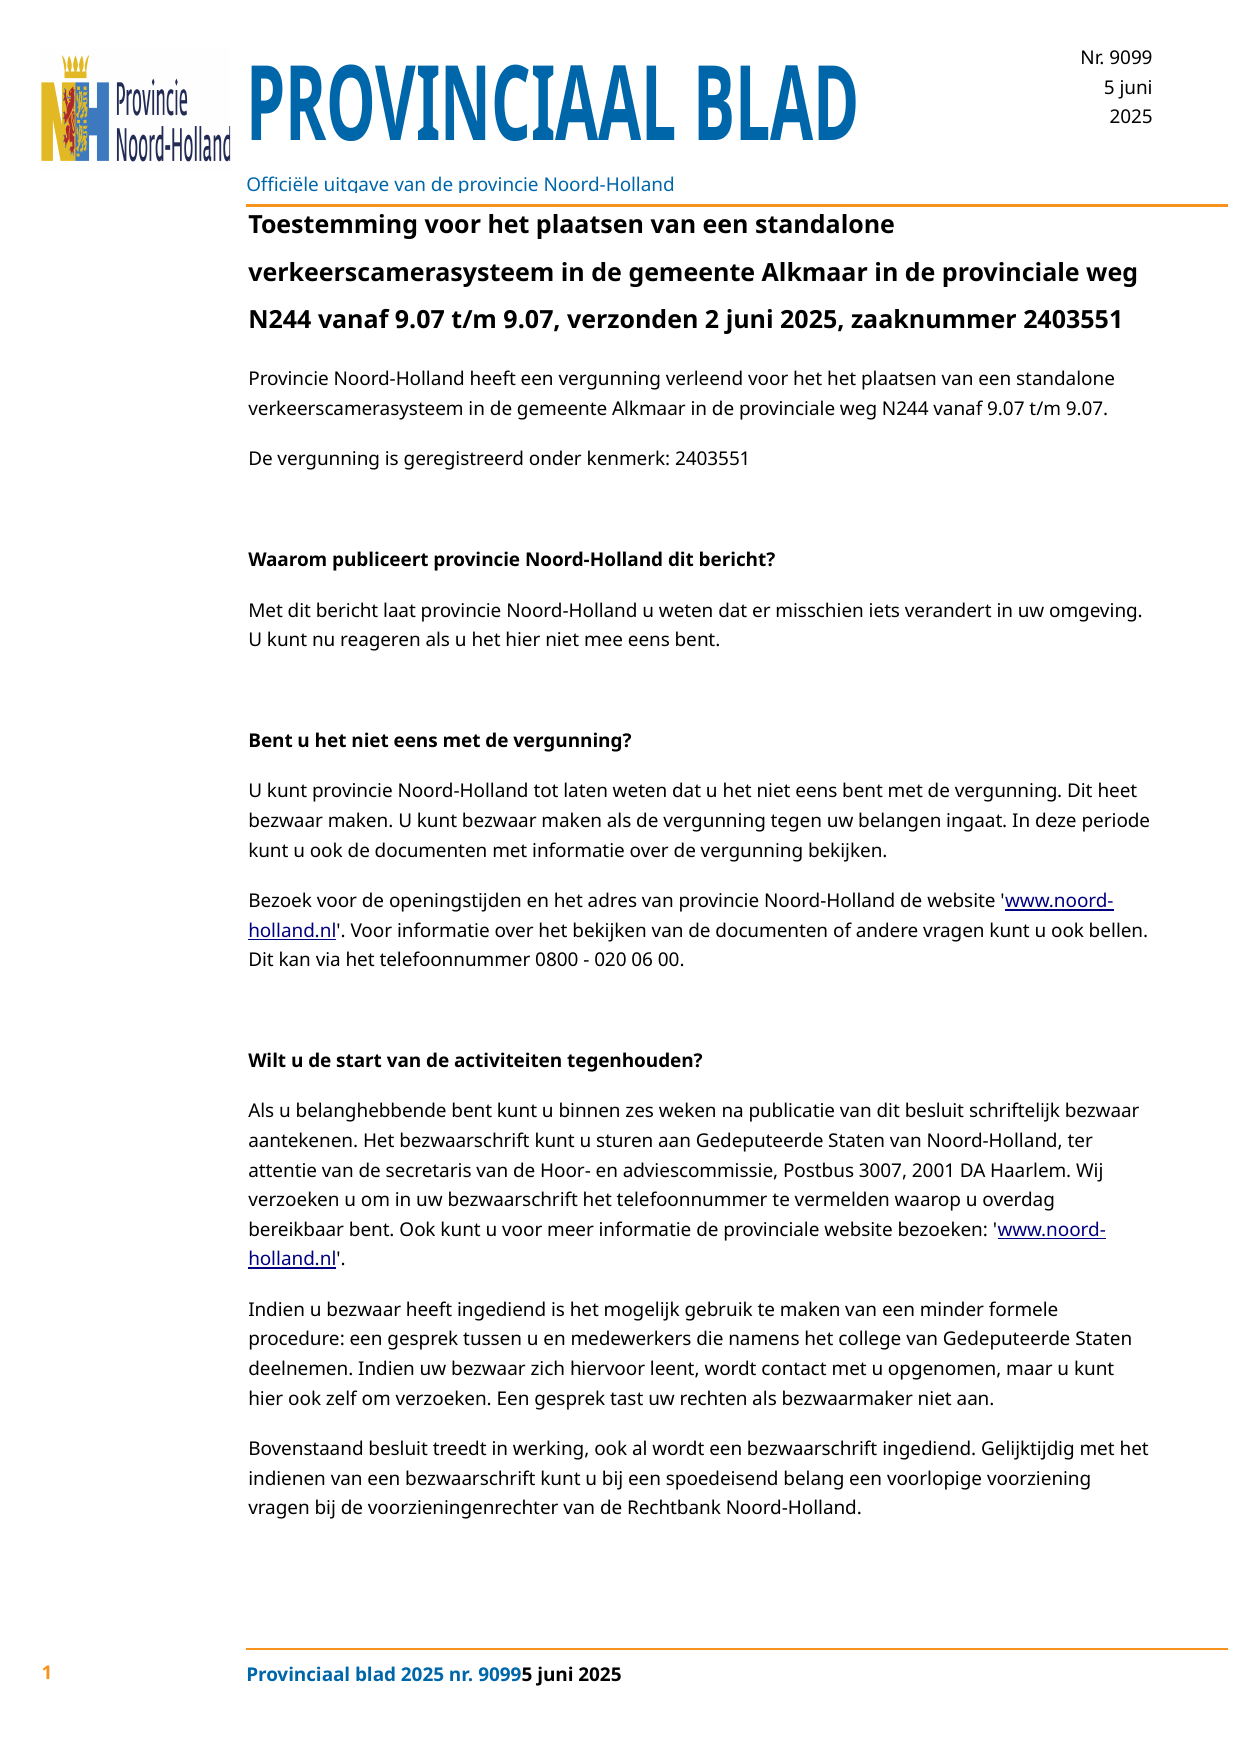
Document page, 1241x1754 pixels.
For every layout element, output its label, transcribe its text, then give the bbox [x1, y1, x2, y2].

text Provincie Noord-Holland heeft een vergunning verleend voor het het plaatsen van een standalone verkeerscamerasysteem in de gemeente Alkmaar in de provinciale weg N244 vanaf 9.07 t/m 9.07. [248, 366, 1152, 421]
text U kunt provincie Noord-Holland tot laten weten dat u het niet eens bent met de vergunning. Dit heet bezwaar maken. U kunt bezwaar maken als de vergunning tegen uw belangen ingaat. In deze periode kunt u ook de documenten met informatie over de vergunning bekijken. [248, 778, 1152, 862]
text De vergunning is geregistreerd onder kenmerk: 2403551 [248, 446, 1152, 471]
text Wilt u de start van de activiteiten tegenhouden? [248, 1047, 1152, 1073]
text Bezoek voor de openingstijden en het adres van provincie Noord-Holland de website 'www.noord-holland.nl'. Voor informatie over het bekijken van de documenten of andere vragen kunt u ook bellen. Dit kan via het telefoonnummer 0800 - 020 06 00. [248, 887, 1152, 972]
text Waarom publiceert provincie Noord-Holland dit bericht? [248, 546, 1152, 572]
text Met dit bericht laat provincie Noord-Holland u weten dat er misschien iets verandert in uw omgeving. U kunt nu reageren als u het hier niet mee eens bent. [248, 597, 1152, 652]
text Bovenstaand besluit treedt in werking, ook al wordt een bezwaarschrift ingediend. Gelijktijdig met het indienen van een bezwaarschrift kunt u bij een spoedeisend belang een voorlopige voorziening vragen bij de voorzieningenrechter van de Rechtbank Noord-Holland. [248, 1435, 1152, 1520]
text Toestemming voor het plaatsen van een standalone verkeerscamerasysteem in de gemeente Alkmaar in de provinciale weg N244 vanaf 9.07 t/m 9.07, verzonden 2 juni 2025, zaaknummer 2403551 [248, 207, 1152, 336]
text Bent u het niet eens met de vergunning? [248, 727, 1152, 753]
text Indien u bezwaar heeft ingediend is het mogelijk gebruik te maken van een minder formele procedure: een gesprek tussen u en medewerkers die namens het college van Gedeputeerde Staten deelnemen. Indien uw bezwaar zich hiervoor leent, wordt contact met u opgenomen, maar u kunt hier ook zelf om verzoeken. Een gesprek tast uw rechten als bezwaarmaker niet aan. [248, 1296, 1152, 1410]
picture [41, 47, 231, 172]
text Als u belanghebbende bent kunt u binnen zes weken na publicatie van dit besluit schriftelijk bezwaar aantekenen. Het bezwaarschrift kunt u sturen aan Gedeputeerde Staten van Noord-Holland, ter attentie van de secretaris van de Hoor- en adviescommissie, Postbus 3007, 2001 DA Haarlem. Wij verzoeken u om in uw bezwaarschrift het telefoonnummer te vermelden waarop u overdag bereikbaar bent. Ook kunt u voor meer informatie de provinciale website bezoeken: 'www.noord-holland.nl'. [248, 1098, 1152, 1271]
